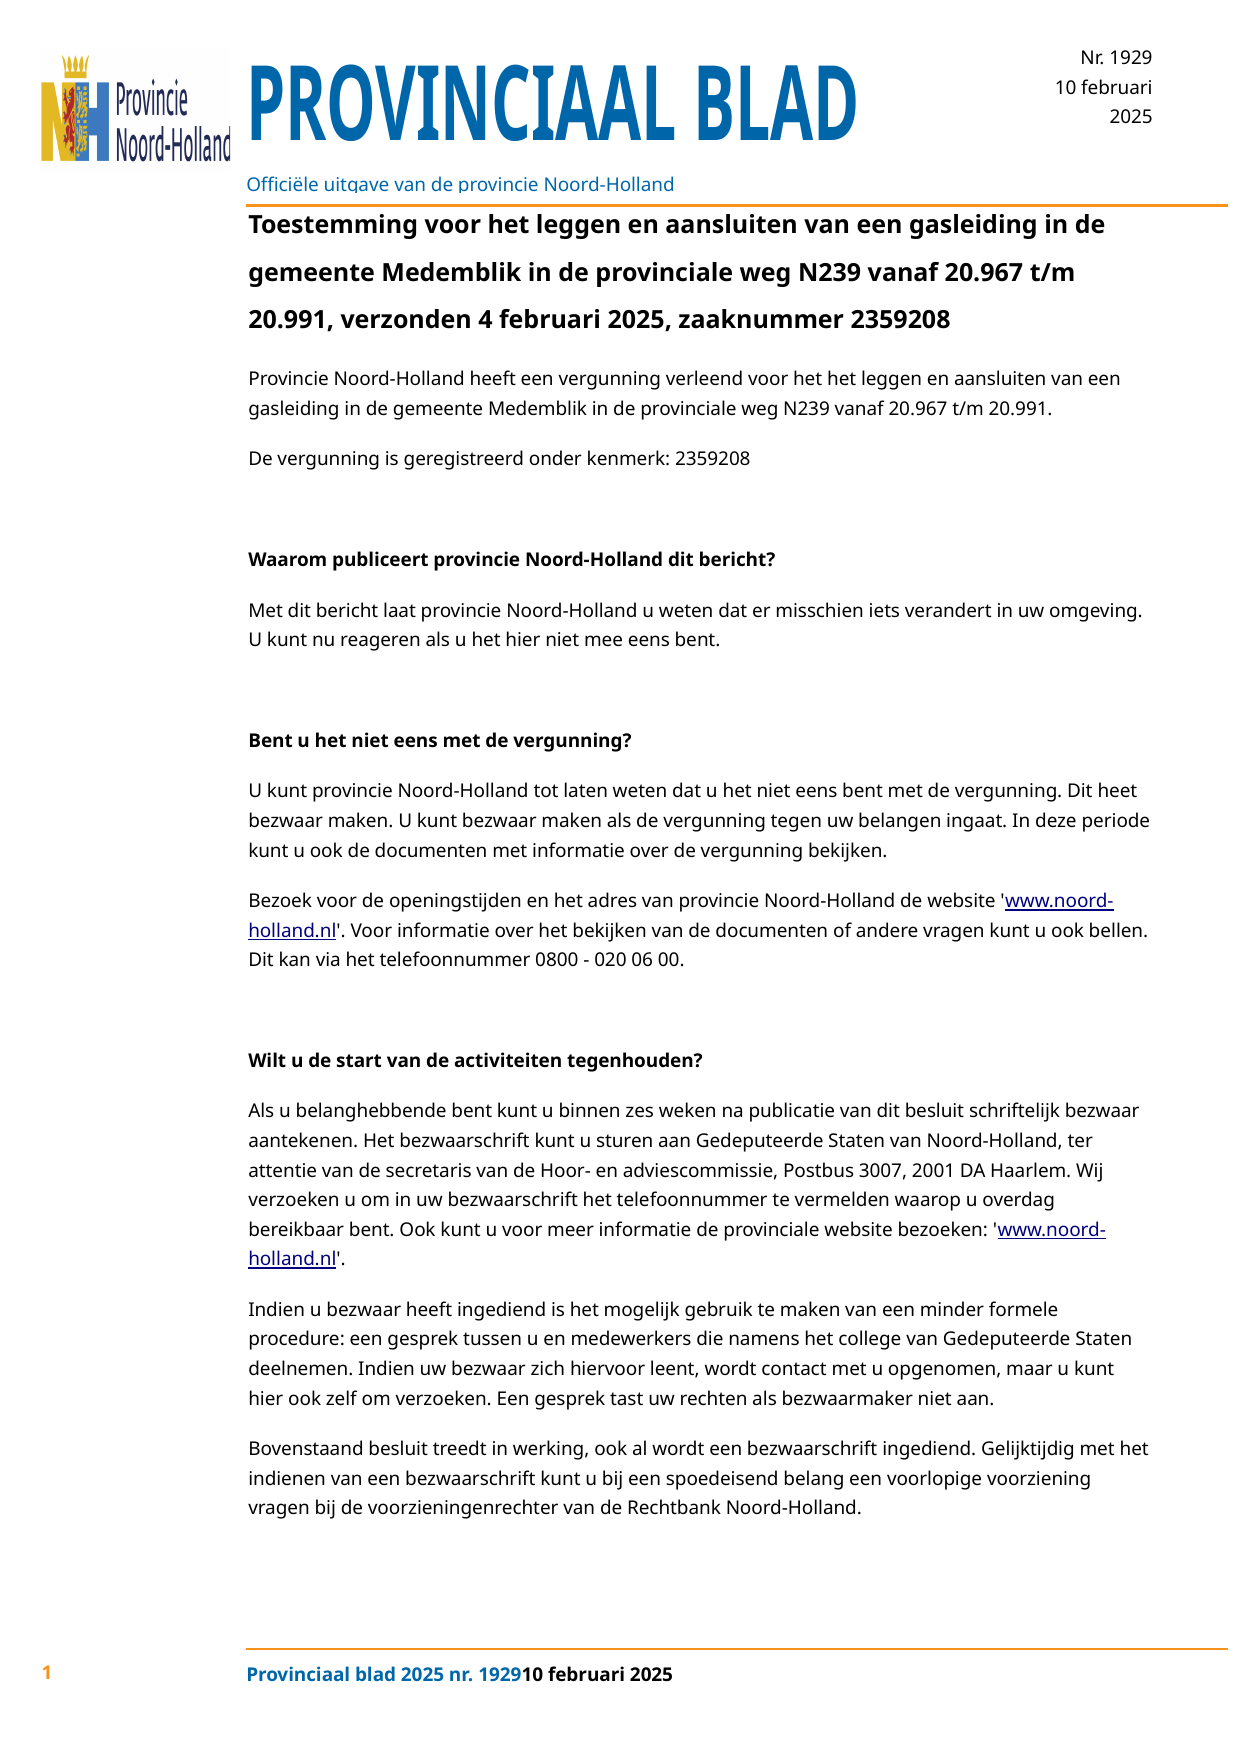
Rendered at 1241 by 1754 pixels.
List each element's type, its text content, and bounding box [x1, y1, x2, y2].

text Wilt u de start van de activiteiten tegenhouden? [248, 1047, 1152, 1073]
text Bezoek voor de openingstijden en het adres van provincie Noord-Holland de website 'www.noord-holland.nl'. Voor informatie over het bekijken van de documenten of andere vragen kunt u ook bellen. Dit kan via het telefoonnummer 0800 - 020 06 00. [248, 887, 1152, 972]
text Bovenstaand besluit treedt in werking, ook al wordt een bezwaarschrift ingediend. Gelijktijdig met het indienen van een bezwaarschrift kunt u bij een spoedeisend belang een voorlopige voorziening vragen bij de voorzieningenrechter van de Rechtbank Noord-Holland. [248, 1435, 1152, 1520]
text Toestemming voor het leggen en aansluiten van een gasleiding in de gemeente Medemblik in de provinciale weg N239 vanaf 20.967 t/m 20.991, verzonden 4 februari 2025, zaaknummer 2359208 [248, 207, 1152, 336]
text Indien u bezwaar heeft ingediend is het mogelijk gebruik te maken van een minder formele procedure: een gesprek tussen u en medewerkers die namens het college van Gedeputeerde Staten deelnemen. Indien uw bezwaar zich hiervoor leent, wordt contact met u opgenomen, maar u kunt hier ook zelf om verzoeken. Een gesprek tast uw rechten als bezwaarmaker niet aan. [248, 1296, 1152, 1410]
text Als u belanghebbende bent kunt u binnen zes weken na publicatie van dit besluit schriftelijk bezwaar aantekenen. Het bezwaarschrift kunt u sturen aan Gedeputeerde Staten van Noord-Holland, ter attentie van de secretaris van de Hoor- en adviescommissie, Postbus 3007, 2001 DA Haarlem. Wij verzoeken u om in uw bezwaarschrift het telefoonnummer te vermelden waarop u overdag bereikbaar bent. Ook kunt u voor meer informatie de provinciale website bezoeken: 'www.noord-holland.nl'. [248, 1098, 1152, 1271]
text Provincie Noord-Holland heeft een vergunning verleend voor het het leggen en aansluiten van een gasleiding in de gemeente Medemblik in de provinciale weg N239 vanaf 20.967 t/m 20.991. [248, 366, 1152, 421]
picture [41, 47, 231, 172]
text Waarom publiceert provincie Noord-Holland dit bericht? [248, 546, 1152, 572]
text De vergunning is geregistreerd onder kenmerk: 2359208 [248, 446, 1152, 471]
text U kunt provincie Noord-Holland tot laten weten dat u het niet eens bent met de vergunning. Dit heet bezwaar maken. U kunt bezwaar maken als de vergunning tegen uw belangen ingaat. In deze periode kunt u ook de documenten met informatie over de vergunning bekijken. [248, 778, 1152, 862]
text Bent u het niet eens met de vergunning? [248, 727, 1152, 753]
text Met dit bericht laat provincie Noord-Holland u weten dat er misschien iets verandert in uw omgeving. U kunt nu reageren als u het hier niet mee eens bent. [248, 597, 1152, 652]
